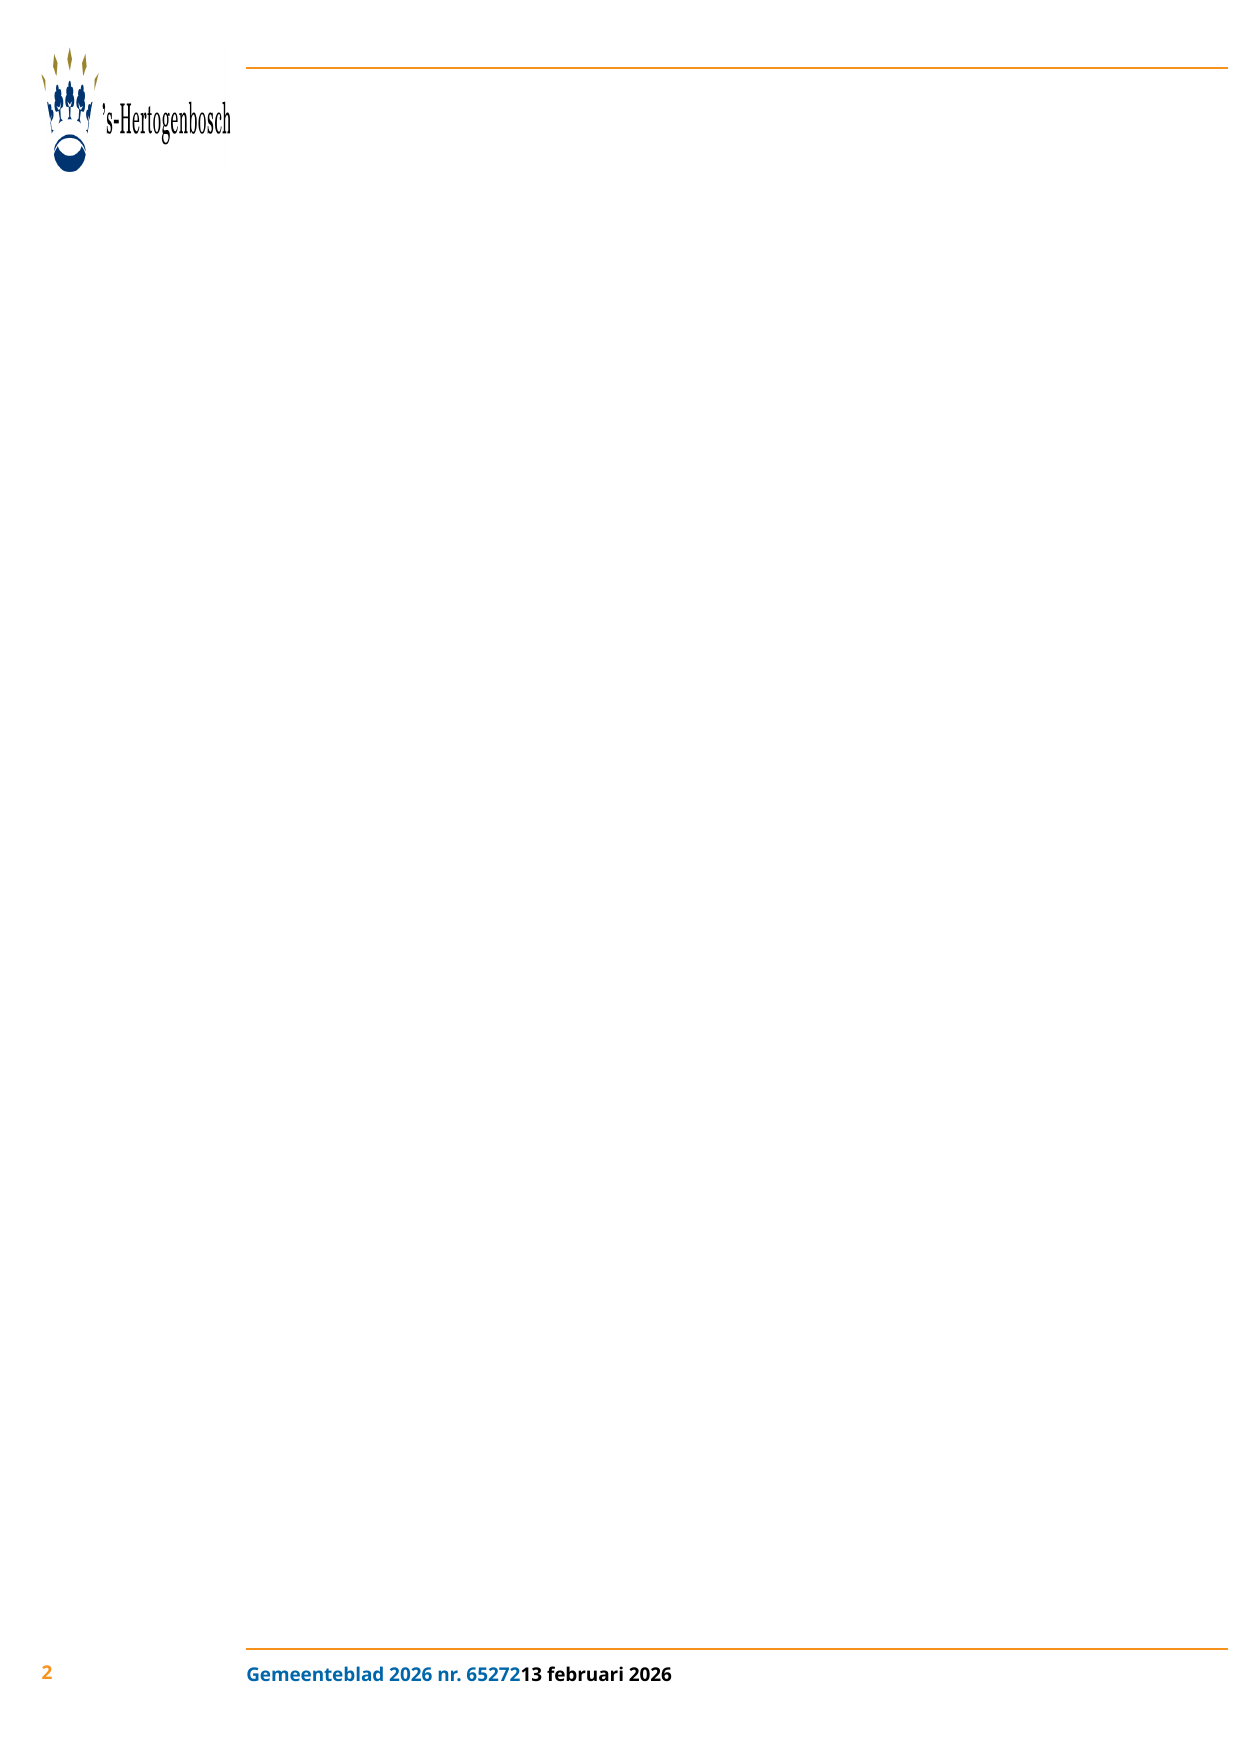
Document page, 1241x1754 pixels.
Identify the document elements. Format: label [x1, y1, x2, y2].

picture [41, 47, 231, 172]
